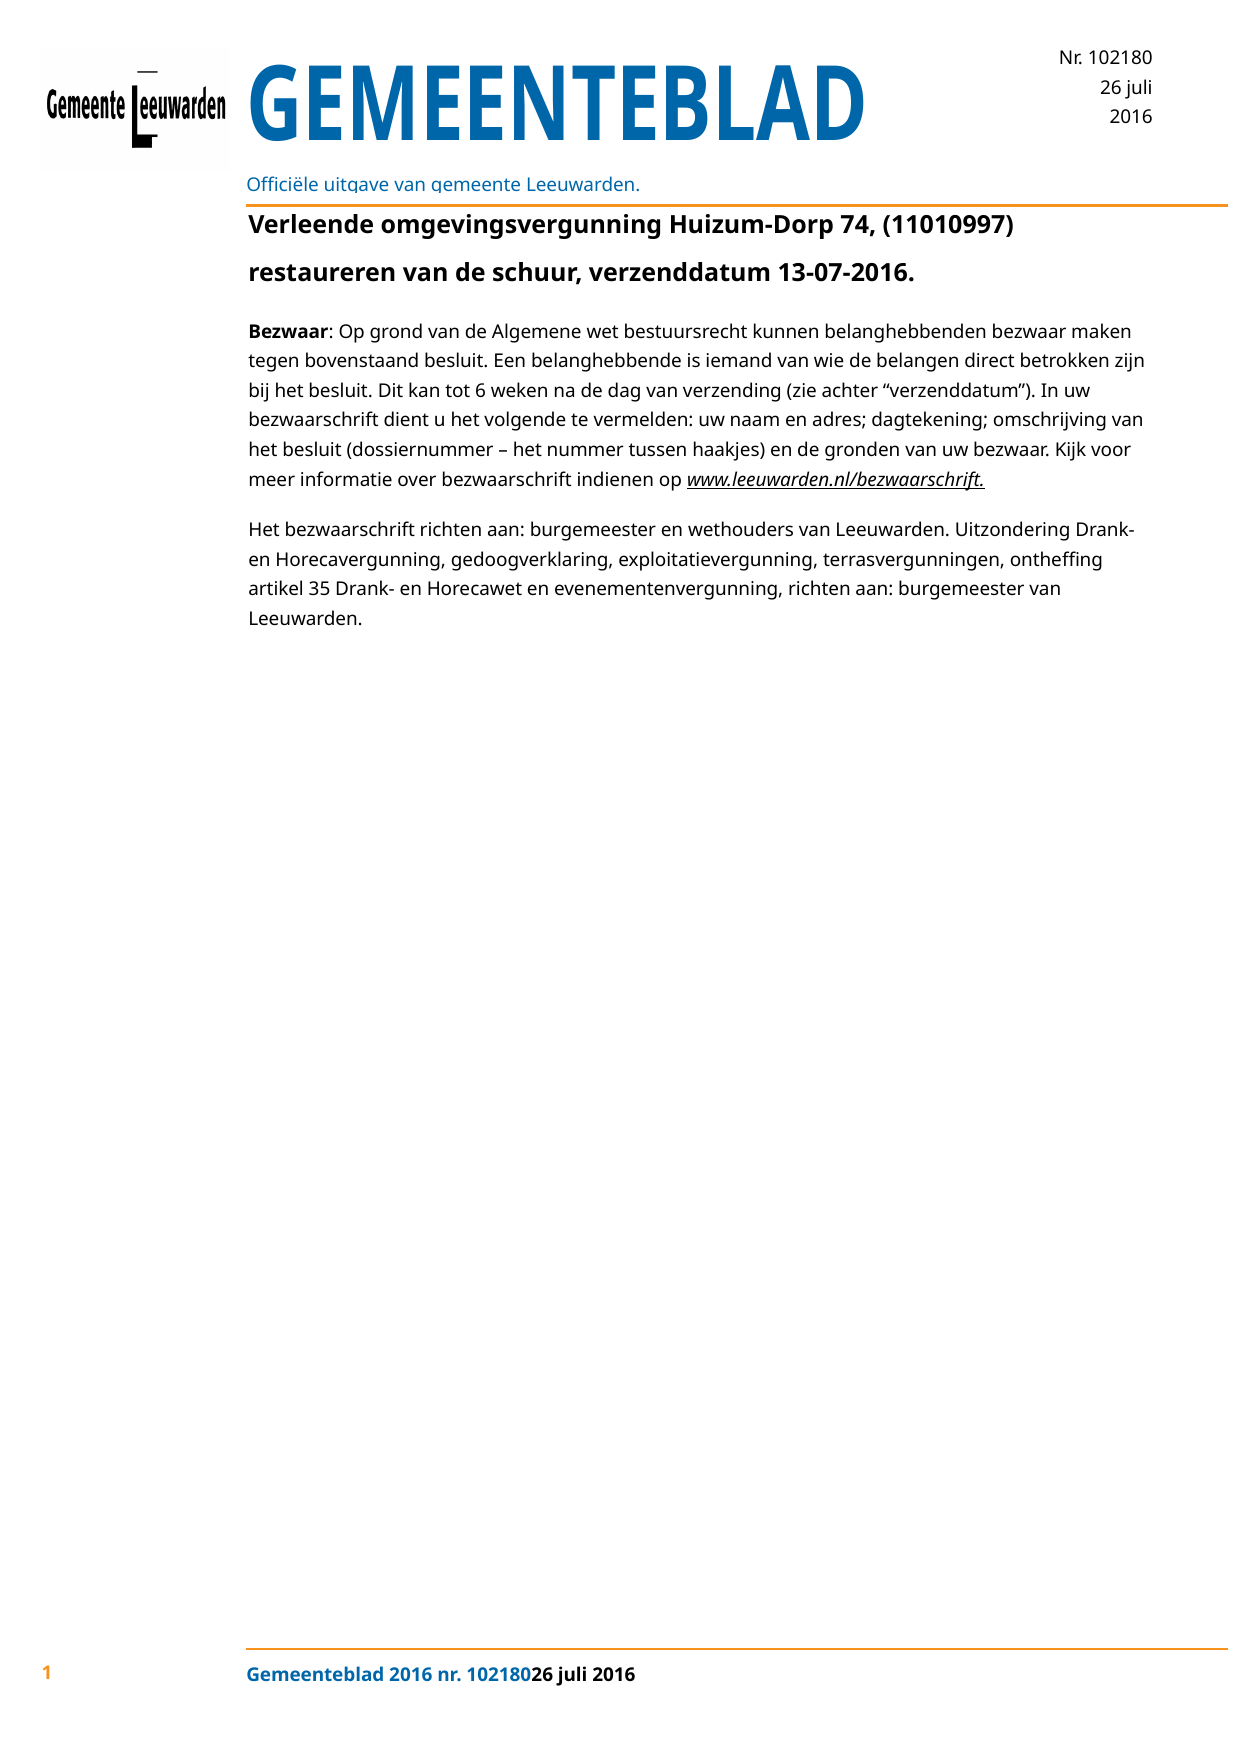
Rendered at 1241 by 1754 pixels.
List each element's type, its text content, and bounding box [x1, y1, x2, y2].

text Bezwaar: Op grond van de Algemene wet bestuursrecht kunnen belanghebbenden bezwaar maken tegen bovenstaand besluit. Een belanghebbende is iemand van wie de belangen direct betrokken zijn bij het besluit. Dit kan tot 6 weken na de dag van verzending (zie achter “verzenddatum”). In uw bezwaarschrift dient u het volgende te vermelden: uw naam en adres; dagtekening; omschrijving van het besluit (dossiernummer – het nummer tussen haakjes) en de gronden van uw bezwaar. Kijk voor meer informatie over bezwaarschrift indienen op www.leeuwarden.nl/bezwaarschrift. [248, 318, 1152, 492]
text Verleende omgevingsvergunning Huizum-Dorp 74, (11010997) restaureren van de schuur, verzenddatum 13-07-2016. [248, 207, 1152, 288]
text Het bezwaarschrift richten aan: burgemeester en wethouders van Leeuwarden. Uitzondering Drank- en Horecavergunning, gedoogverklaring, exploitatievergunning, terrasvergunningen, ontheffing artikel 35 Drank- en Horecawet en evenementenvergunning, richten aan: burgemeester van Leeuwarden. [248, 516, 1152, 631]
picture [41, 47, 231, 172]
